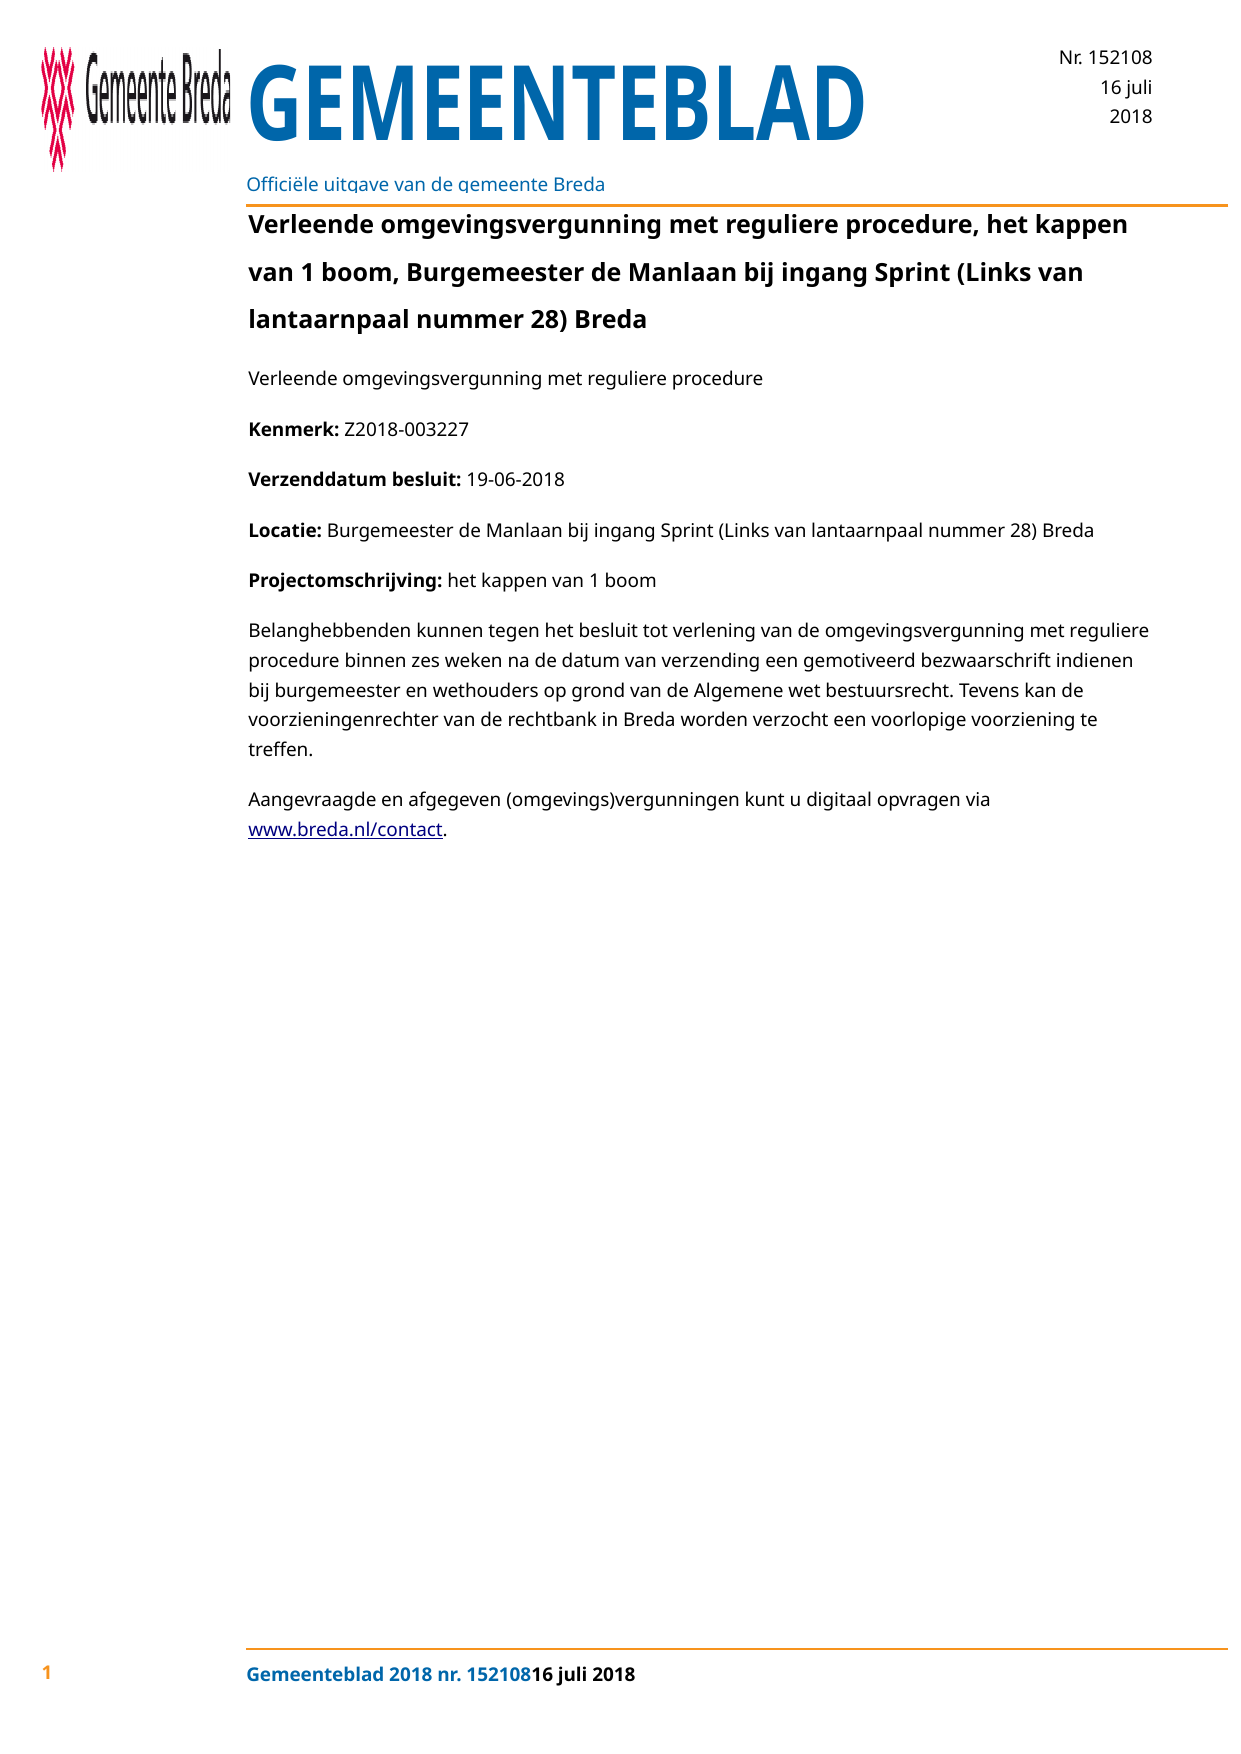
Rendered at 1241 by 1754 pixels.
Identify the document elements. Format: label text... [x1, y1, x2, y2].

text Verleende omgevingsvergunning met reguliere procedure, het kappen van 1 boom, Burgemeester de Manlaan bij ingang Sprint (Links van lantaarnpaal nummer 28) Breda [248, 207, 1152, 336]
text Belanghebbenden kunnen tegen het besluit tot verlening van de omgevingsvergunning met reguliere procedure binnen zes weken na de datum van verzending een gemotiveerd bezwaarschrift indienen bij burgemeester en wethouders op grond van de Algemene wet bestuursrecht. Tevens kan de voorzieningenrechter van de rechtbank in Breda worden verzocht een voorlopige voorziening te treffen. [248, 618, 1152, 762]
text Verleende omgevingsvergunning met reguliere procedure [248, 366, 1152, 391]
text Aangevraagde en afgegeven (omgevings)vergunningen kunt u digitaal opvragen via www.breda.nl/contact. [248, 786, 1152, 842]
picture [41, 47, 231, 172]
text Kenmerk: Z2018-003227 [248, 416, 1152, 442]
text Verzenddatum besluit: 19-06-2018 [248, 466, 1152, 492]
text Projectomschrijving: het kappen van 1 boom [248, 567, 1152, 593]
text Locatie: Burgemeester de Manlaan bij ingang Sprint (Links van lantaarnpaal nummer 28) Breda [248, 517, 1152, 542]
